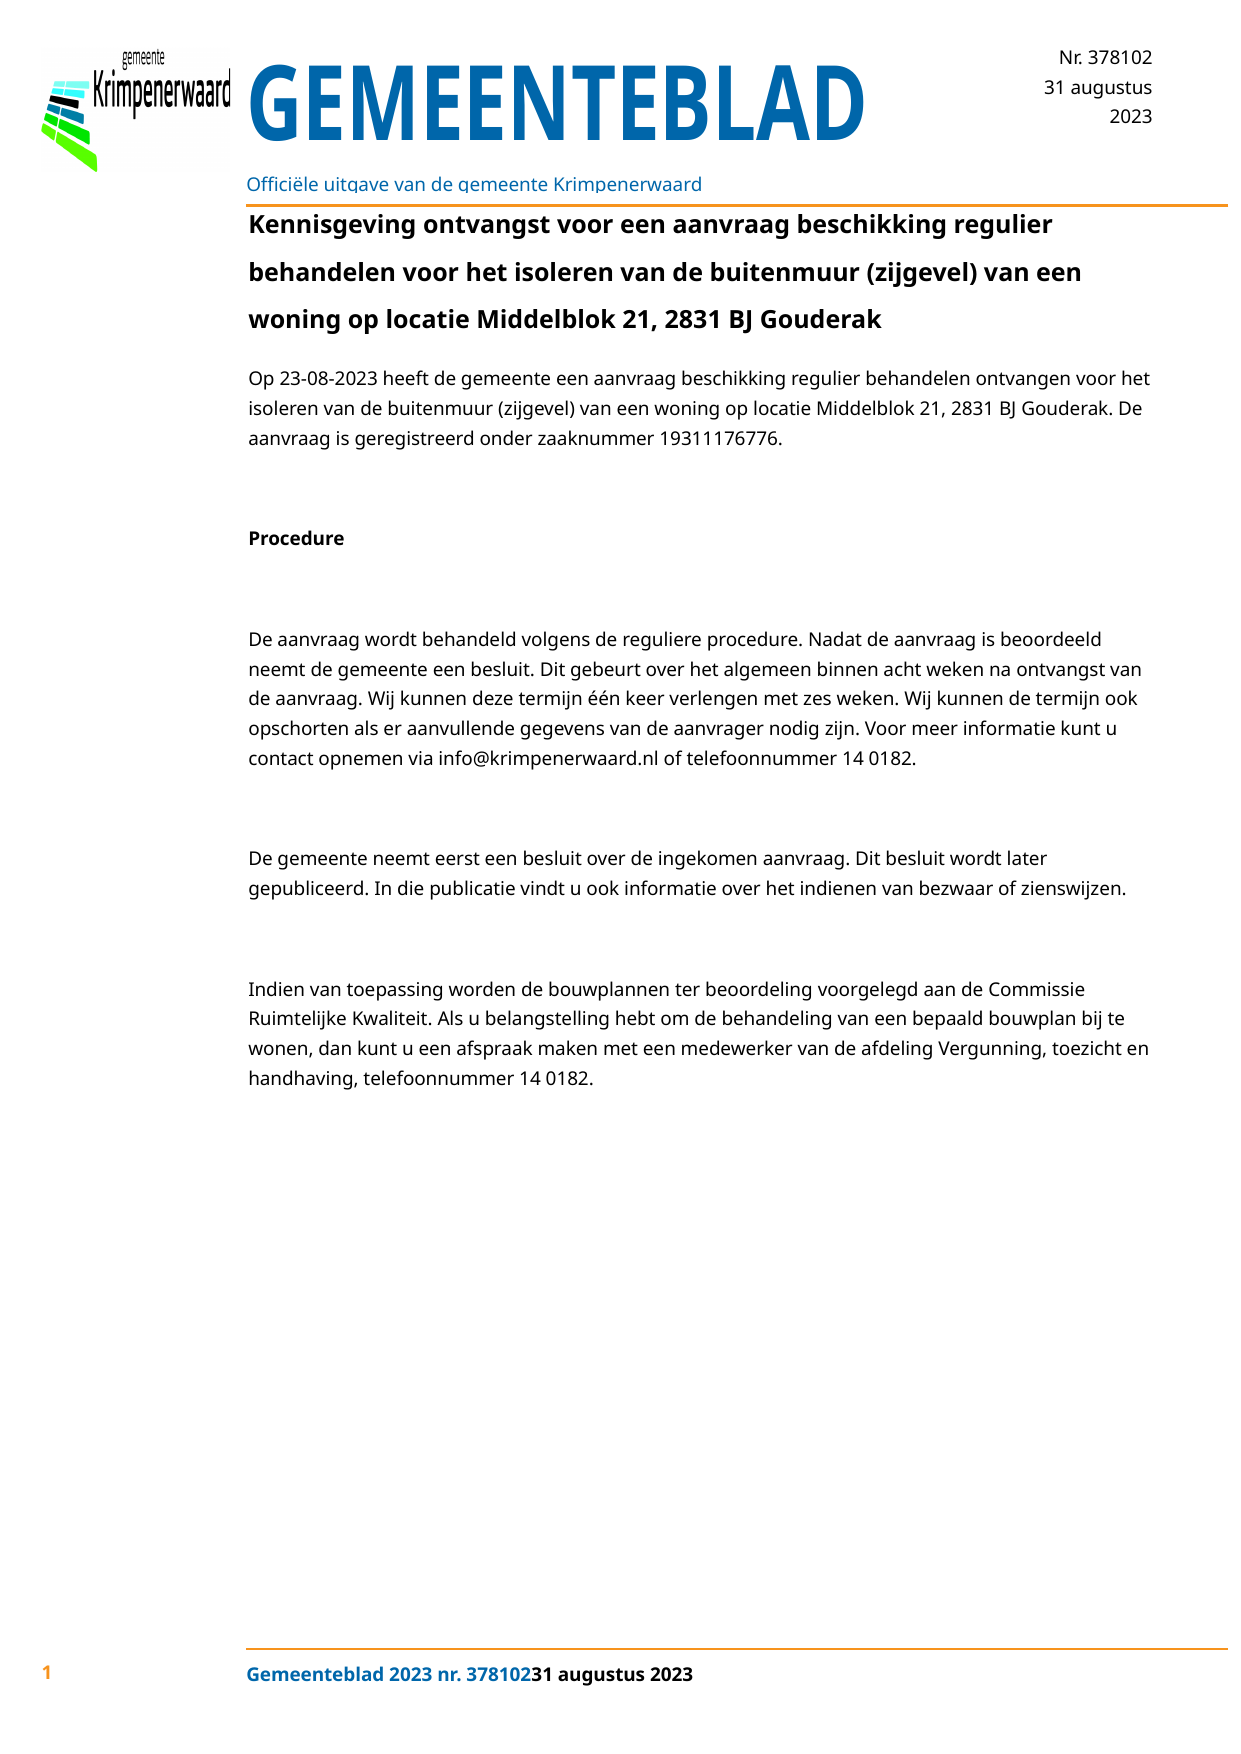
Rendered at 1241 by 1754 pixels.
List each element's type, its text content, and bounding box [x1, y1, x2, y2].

text Kennisgeving ontvangst voor een aanvraag beschikking regulier behandelen voor het isoleren van de buitenmuur (zijgevel) van een woning op locatie Middelblok 21, 2831 BJ Gouderak [248, 207, 1152, 336]
text De gemeente neemt eerst een besluit over de ingekomen aanvraag. Dit besluit wordt later gepubliceerd. In die publicatie vindt u ook informatie over het indienen van bezwaar of zienswijzen. [248, 846, 1152, 901]
text Op 23-08-2023 heeft de gemeente een aanvraag beschikking regulier behandelen ontvangen voor het isoleren van de buitenmuur (zijgevel) van een woning op locatie Middelblok 21, 2831 BJ Gouderak. De aanvraag is geregistreerd onder zaaknummer 19311176776. [248, 366, 1152, 450]
text Procedure [248, 526, 1152, 551]
picture [41, 47, 231, 172]
text Indien van toepassing worden de bouwplannen ter beoordeling voorgelegd aan de Commissie Ruimtelijke Kwaliteit. Als u belangstelling hebt om de behandeling van een bepaald bouwplan bij te wonen, dan kunt u een afspraak maken met een medewerker van de afdeling Vergunning, toezicht en handhaving, telefoonnummer 14 0182. [248, 976, 1152, 1090]
text De aanvraag wordt behandeld volgens de reguliere procedure. Nadat de aanvraag is beoordeeld neemt de gemeente een besluit. Dit gebeurt over het algemeen binnen acht weken na ontvangst van de aanvraag. Wij kunnen deze termijn één keer verlengen met zes weken. Wij kunnen de termijn ook opschorten als er aanvullende gegevens van de aanvrager nodig zijn. Voor meer informatie kunt u contact opnemen via info@krimpenerwaard.nl of telefoonnummer 14 0182. [248, 626, 1152, 770]
